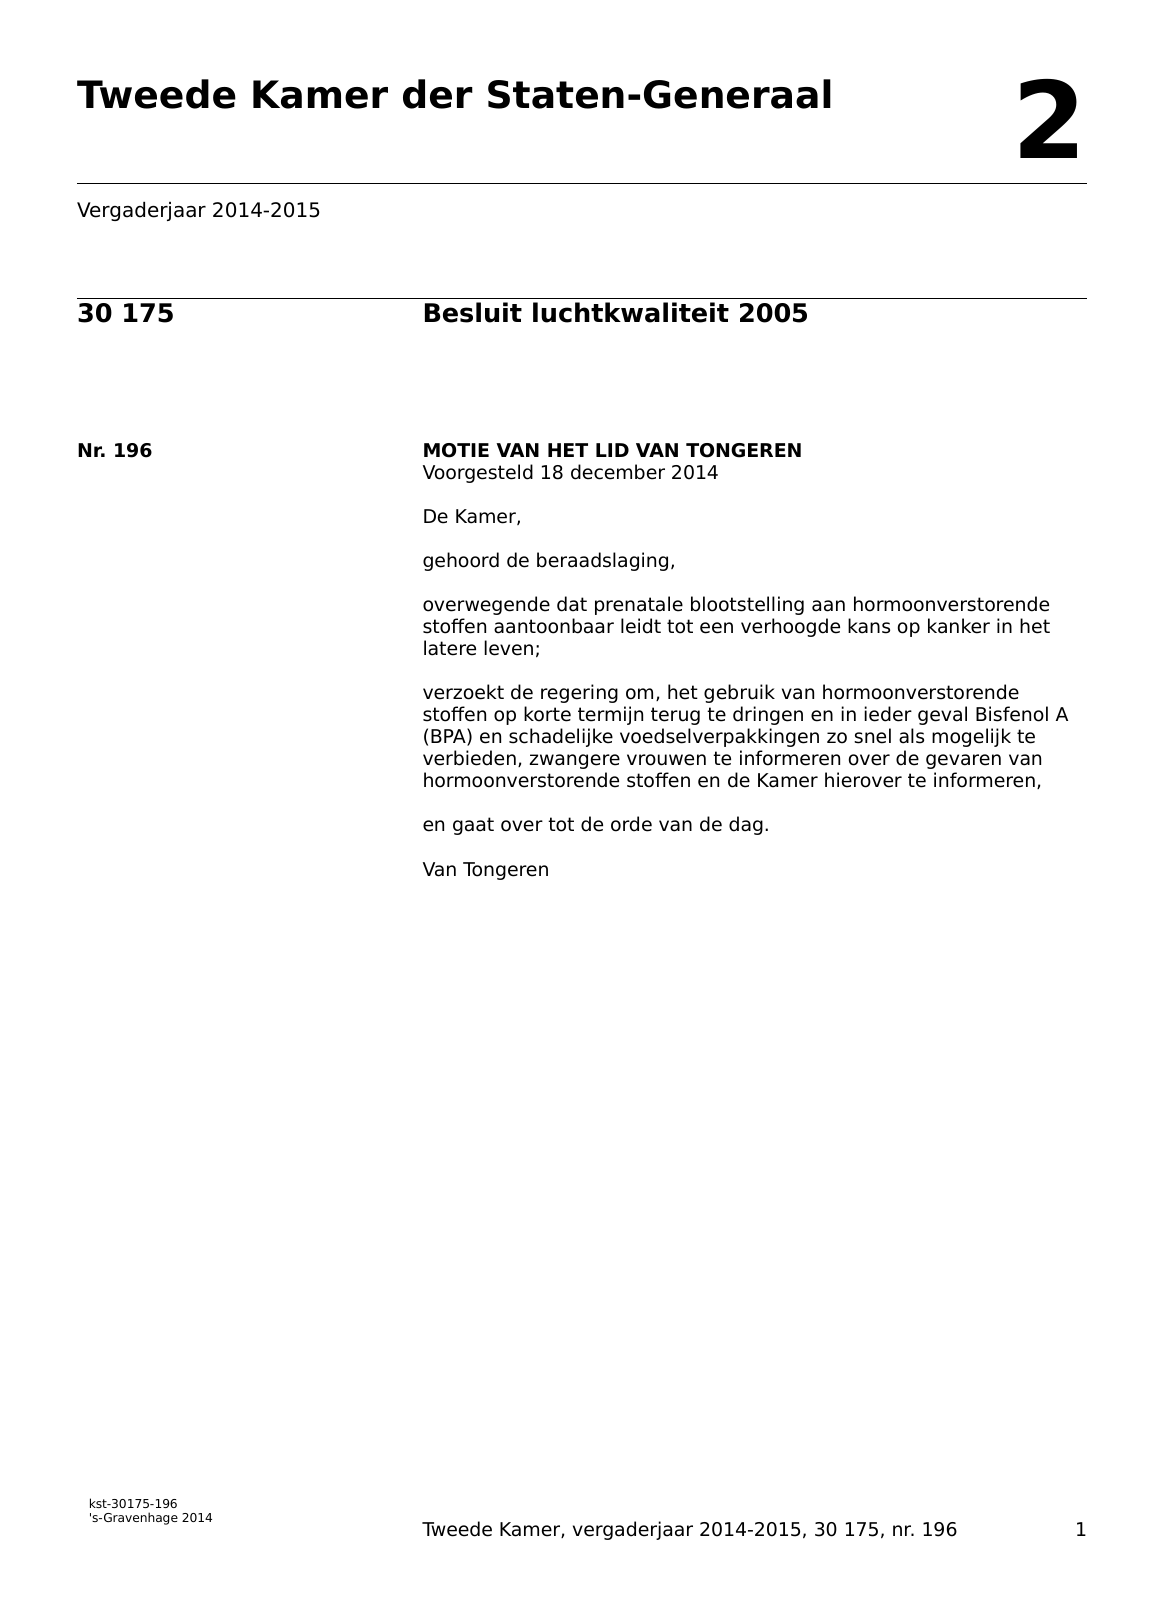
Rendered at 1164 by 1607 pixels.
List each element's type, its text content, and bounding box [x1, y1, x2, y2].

text 's-Gravenhage 2014 [88, 1511, 323, 1525]
text Voorgesteld 18 december 2014 [422, 462, 1087, 484]
text verzoekt de regering om, het gebruik van hormoonverstorende stoffen op korte termijn terug te dringen en in ieder geval Bisfenol A (BPA) en schadelijke voedselverpakkingen zo snel als mogelijk te verbieden, zwangere vrouwen te informeren over de gevaren van hormoonverstorende stoffen en de Kamer hierover te informeren, [422, 682, 1087, 792]
text De Kamer, [422, 506, 1087, 528]
text gehoord de beraadslaging, [422, 550, 1087, 572]
text overwegende dat prenatale blootstelling aan hormoonverstorende stoffen aantoonbaar leidt tot een verhoogde kans op kanker in het latere leven; [422, 594, 1087, 660]
text Van Tongeren [422, 858, 1087, 881]
table_header 2 [886, 59, 1087, 183]
text en gaat over tot de orde van de dag. [422, 814, 1087, 836]
text kst-30175-196 [88, 1497, 323, 1511]
subtitle Nr. 196 MOTIE VAN HET LID VAN TONGEREN [77, 440, 1087, 462]
table_header Tweede Kamer der Staten-Generaal [77, 59, 886, 183]
subtitle 30 175 Besluit luchtkwaliteit 2005 [77, 299, 1087, 329]
table_cell Vergaderjaar 2014-2015 [77, 184, 1087, 298]
